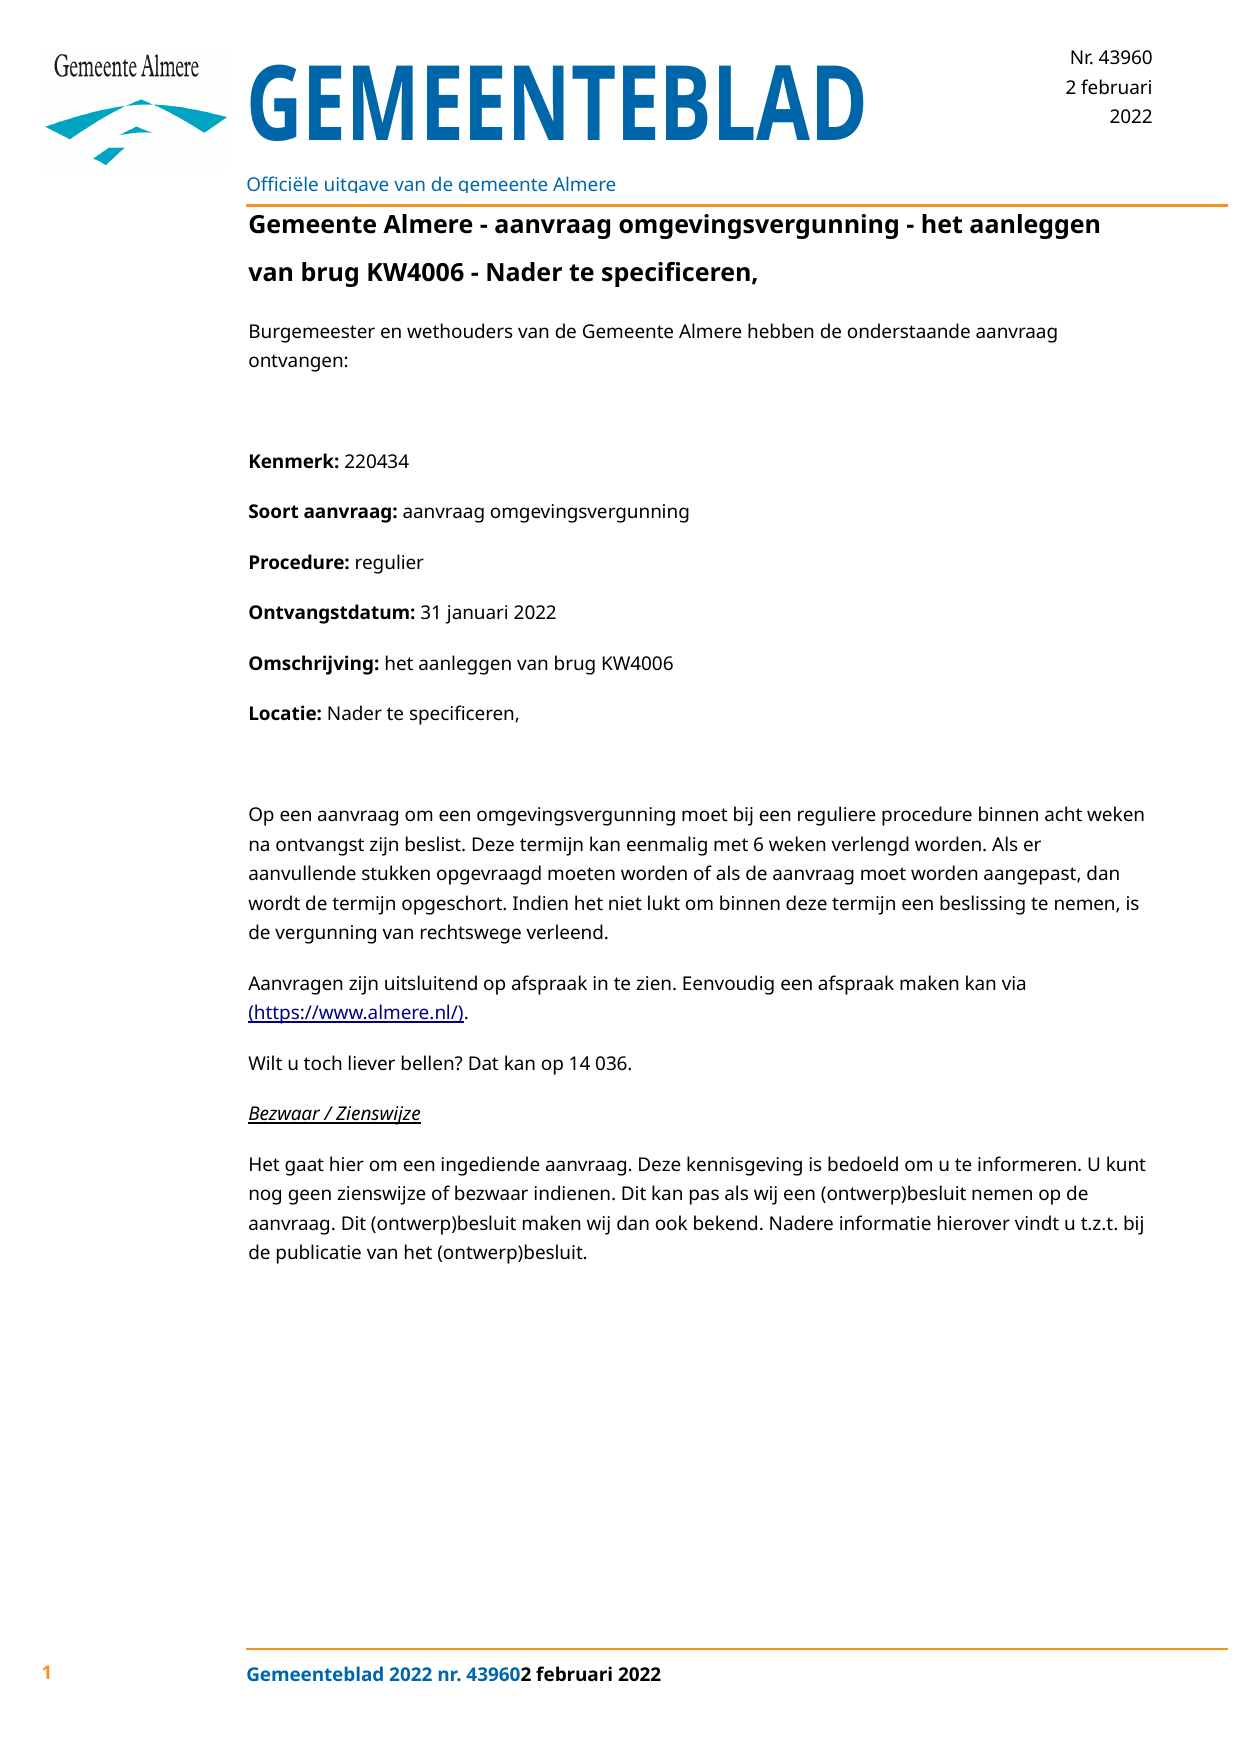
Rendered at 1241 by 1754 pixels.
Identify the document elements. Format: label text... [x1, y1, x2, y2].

text Omschrijving: het aanleggen van brug KW4006 [248, 650, 1152, 676]
text Gemeente Almere - aanvraag omgevingsvergunning - het aanleggen van brug KW4006 - Nader te specificeren, [248, 207, 1152, 288]
text Procedure: regulier [248, 549, 1152, 575]
text Burgemeester en wethouders van de Gemeente Almere hebben de onderstaande aanvraag ontvangen: [248, 318, 1152, 373]
text Soort aanvraag: aanvraag omgevingsvergunning [248, 499, 1152, 524]
text Bezwaar / Zienswijze [248, 1100, 1152, 1126]
text Ontvangstdatum: 31 januari 2022 [248, 599, 1152, 625]
text Kenmerk: 220434 [248, 448, 1152, 474]
text Het gaat hier om een ingediende aanvraag. Deze kennisgeving is bedoeld om u te informeren. U kunt nog geen zienswijze of bezwaar indienen. Dit kan pas als wij een (ontwerp)besluit nemen op de aanvraag. Dit (ontwerp)besluit maken wij dan ook bekend. Nadere informatie hierover vindt u t.z.t. bij de publicatie van het (ontwerp)besluit. [248, 1151, 1152, 1265]
text Locatie: Nader te specificeren, [248, 700, 1152, 726]
picture [41, 47, 231, 172]
text Op een aanvraag om een omgevingsvergunning moet bij een reguliere procedure binnen acht weken na ontvangst zijn beslist. Deze termijn kan eenmalig met 6 weken verlengd worden. Als er aanvullende stukken opgevraagd moeten worden of als de aanvraag moet worden aangepast, dan wordt de termijn opgeschort. Indien het niet lukt om binnen deze termijn een beslissing te nemen, is de vergunning van rechtswege verleend. [248, 801, 1152, 945]
text Wilt u toch liever bellen? Dat kan op 14 036. [248, 1050, 1152, 1076]
text Aanvragen zijn uitsluitend op afspraak in te zien. Eenvoudig een afspraak maken kan via (https://www.almere.nl/). [248, 970, 1152, 1025]
